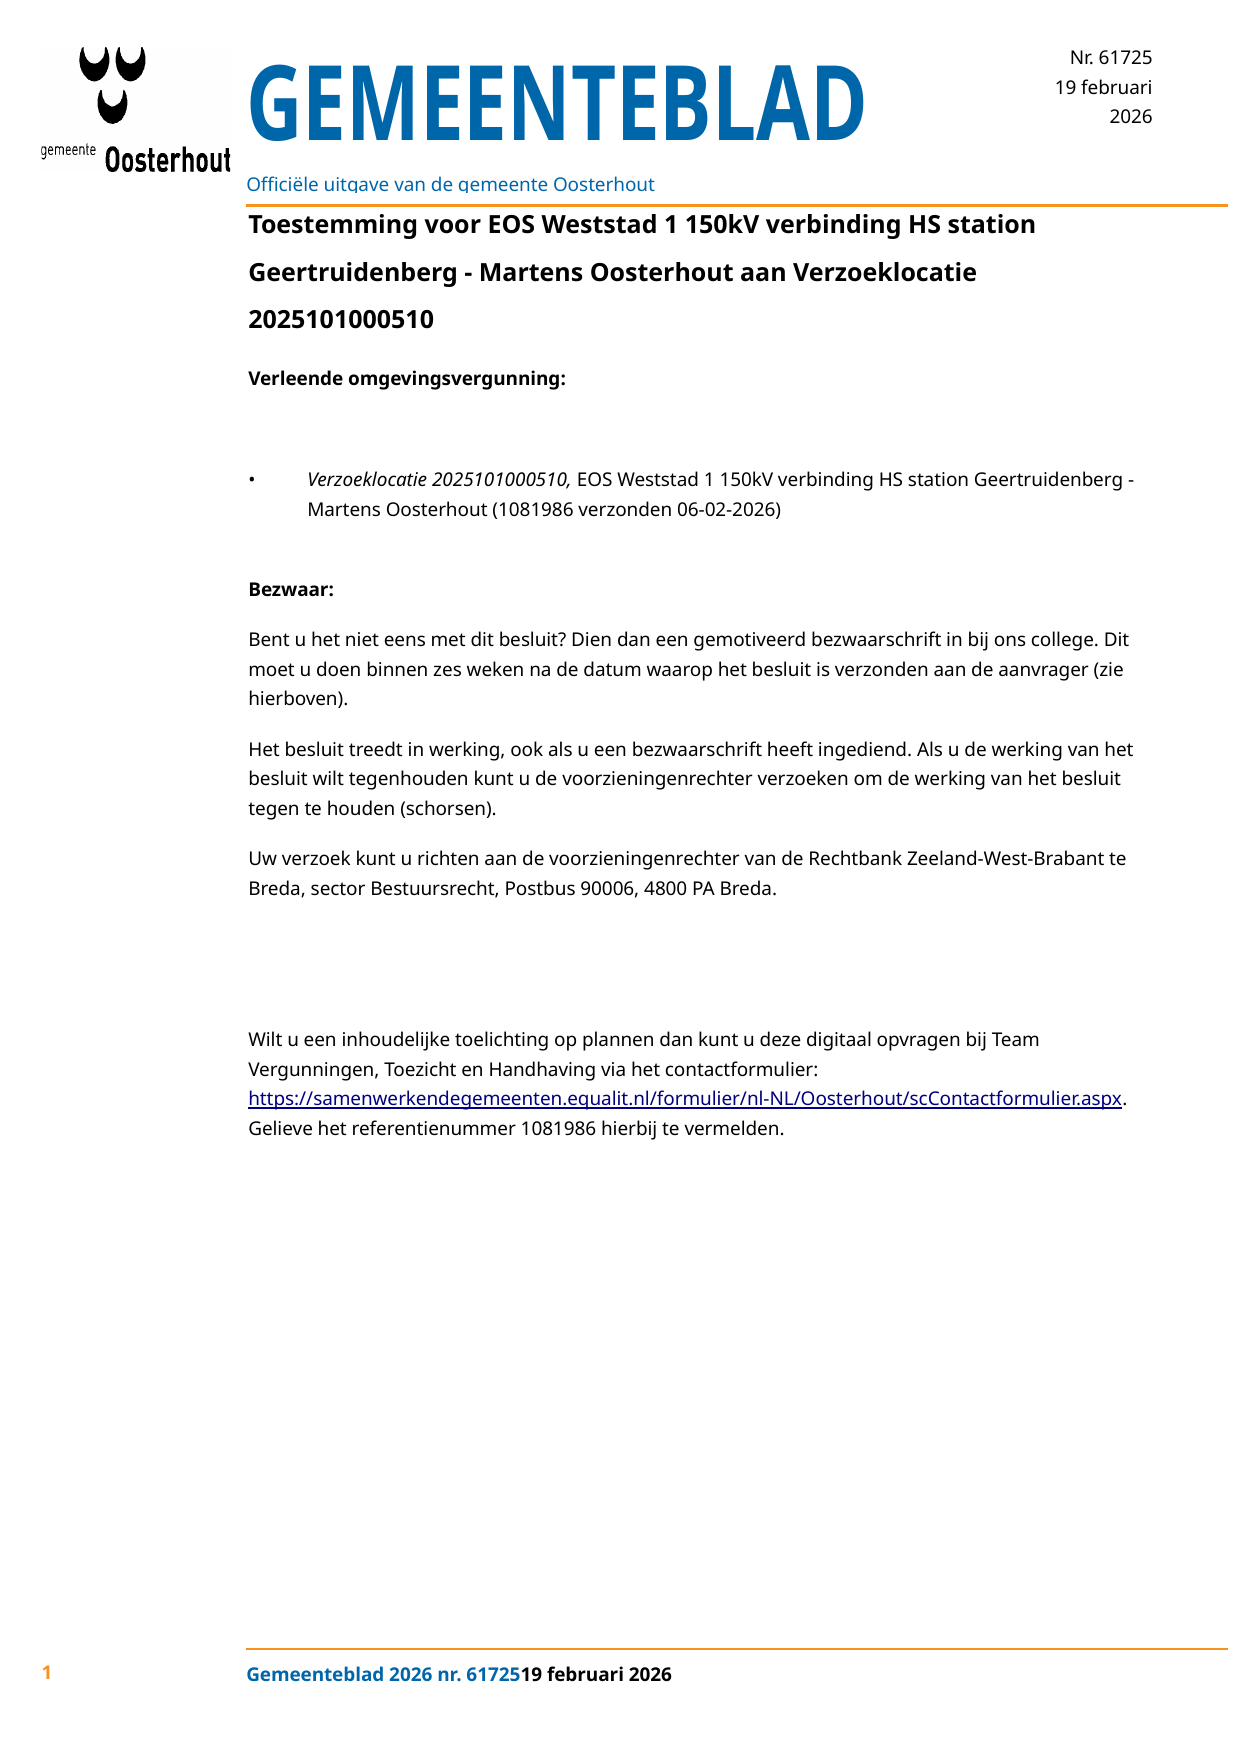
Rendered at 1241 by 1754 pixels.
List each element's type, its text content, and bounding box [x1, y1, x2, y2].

text Uw verzoek kunt u richten aan de voorzieningenrechter van de Rechtbank Zeeland-West-Brabant te Breda, sector Bestuursrecht, Postbus 90006, 4800 PA Breda. [248, 846, 1152, 901]
list Verzoeklocatie 2025101000510, EOS Weststad 1 150kV verbinding HS station Geertruidenberg - Martens Oosterhout (1081986 verzonden 06-02-2026) [248, 466, 1152, 522]
text Wilt u een inhoudelijke toelichting op plannen dan kunt u deze digitaal opvragen bij Team Vergunningen, Toezicht en Handhaving via het contactformulier: https://samenwerkendegemeenten.equalit.nl/formulier/nl-NL/Oosterhout/scContactformulier.aspx. Gelieve het referentienummer 1081986 hierbij te vermelden. [248, 1026, 1152, 1141]
text Bezwaar: [248, 576, 1152, 602]
text Verleende omgevingsvergunning: [248, 366, 1152, 391]
text Het besluit treedt in werking, ook als u een bezwaarschrift heeft ingediend. Als u de werking van het besluit wilt tegenhouden kunt u de voorzieningenrechter verzoeken om de werking van het besluit tegen te houden (schorsen). [248, 736, 1152, 821]
text Bent u het niet eens met dit besluit? Dien dan een gemotiveerd bezwaarschrift in bij ons college. Dit moet u doen binnen zes weken na de datum waarop het besluit is verzonden aan de aanvrager (zie hierboven). [248, 626, 1152, 711]
text Toestemming voor EOS Weststad 1 150kV verbinding HS station Geertruidenberg - Martens Oosterhout aan Verzoeklocatie 2025101000510 [248, 207, 1152, 336]
picture [41, 47, 231, 172]
